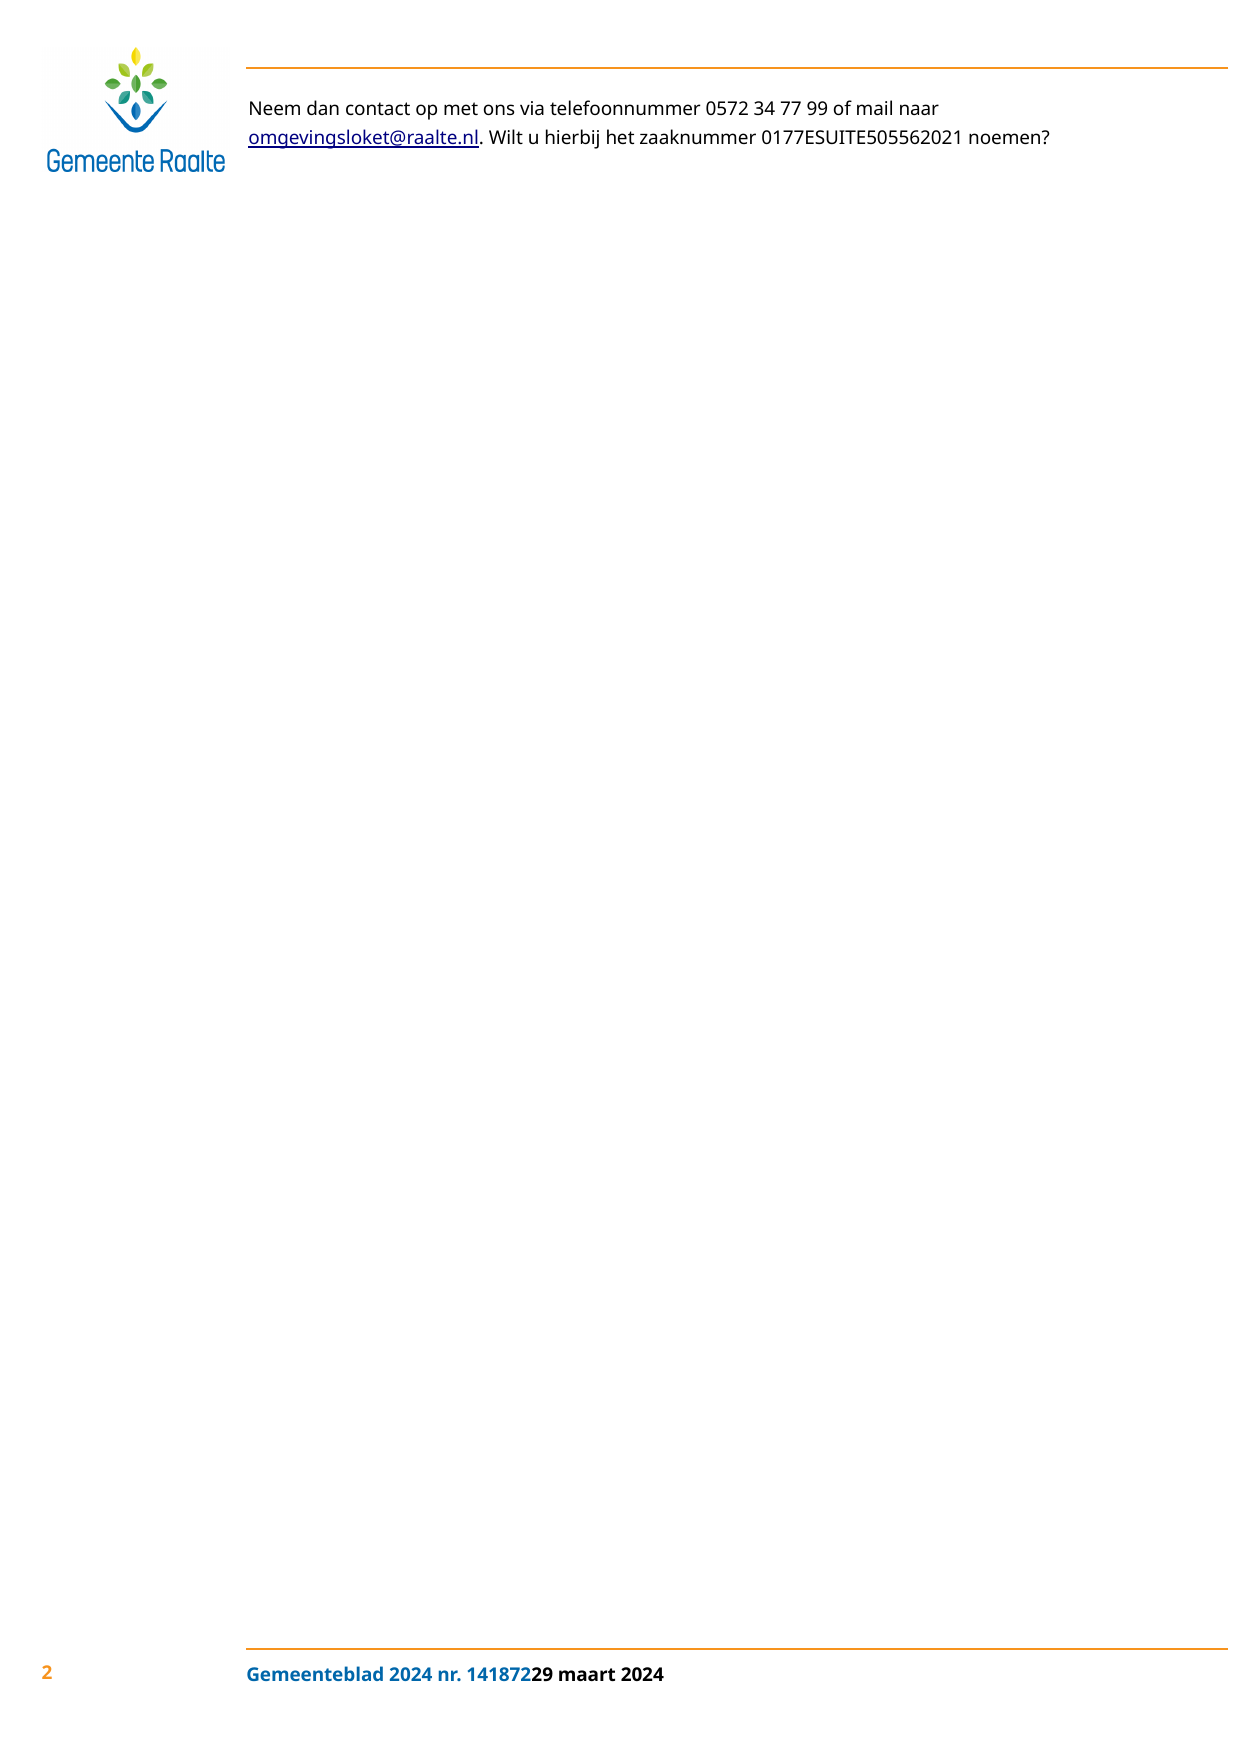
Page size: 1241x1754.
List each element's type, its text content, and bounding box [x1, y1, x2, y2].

text Neem dan contact op met ons via telefoonnummer 0572 34 77 99 of mail naar omgevingsloket@raalte.nl. Wilt u hierbij het zaaknummer 0177ESUITE505562021 noemen? [248, 95, 1152, 150]
picture [41, 47, 231, 172]
